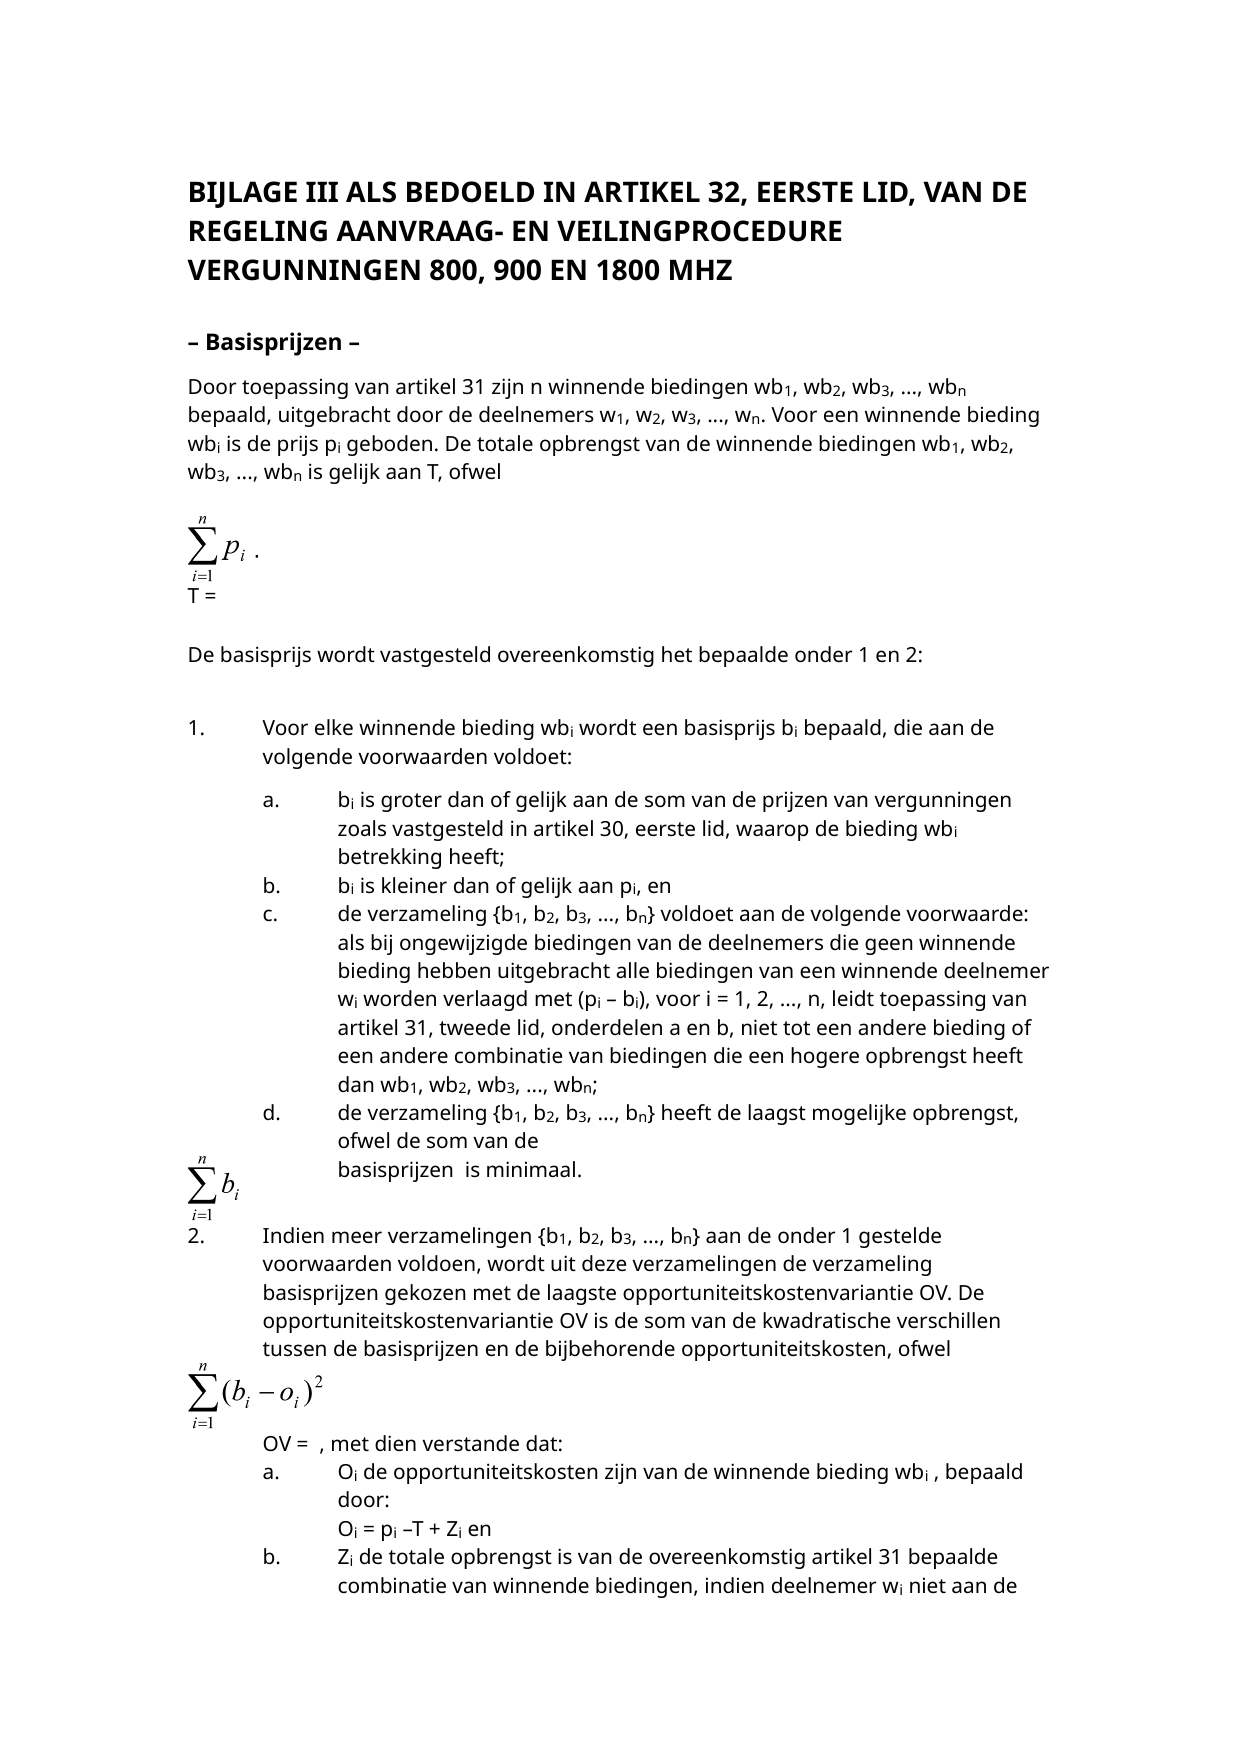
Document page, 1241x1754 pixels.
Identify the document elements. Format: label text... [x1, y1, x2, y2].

subtitle BIJLAGE III ALS BEDOELD IN ARTIKEL 32, EERSTE LID, VAN DE REGELING AANVRAAG- EN VEILINGPROCEDURE VERGUNNINGEN 800, 900 EN 1800 MHZ [187, 172, 1053, 288]
text De basisprijs wordt vastgesteld overeenkomstig het bepaalde onder 1 en 2: [187, 640, 1053, 668]
picture [187, 516, 418, 582]
list bi is groter dan of gelijk aan de som van de prijzen van vergunningen zoals vastgesteld in artikel 30, eerste lid, waarop de bieding wbi betrekking heeft; [262, 785, 1053, 871]
list de verzameling {b1, b2, b3, ..., bn} voldoet aan de volgende voorwaarde: als bij ongewijzigde biedingen van de deelnemers die geen winnende bieding hebben uitgebracht alle biedingen van een winnende deelnemer wi worden verlaagd met (pi – bi), voor i = 1, 2, ..., n, leidt toepassing van artikel 31, tweede lid, onderdelen a en b, niet tot een andere bieding of een andere combinatie van biedingen die een hogere opbrengst heeft dan wb1, wb2, wb3, ..., wbn; [262, 899, 1053, 1098]
list de verzameling {b1, b2, b3, ..., bn} heeft de laagst mogelijke opbrengst, ofwel de som van de [262, 1098, 1053, 1155]
list basisprijzen is minimaal. [262, 1155, 1053, 1183]
subtitle – Basisprijzen – [187, 326, 1053, 357]
picture [187, 1363, 324, 1429]
list Indien meer verzamelingen {b1, b2, b3, ..., bn} aan de onder 1 gestelde voorwaarden voldoen, wordt uit deze verzamelingen de verzameling basisprijzen gekozen met de laagste opportuniteitskostenvariantie OV. De opportuniteitskostenvariantie OV is de som van de kwadratische verschillen tussen de basisprijzen en de bijbehorende opportuniteitskosten, ofwel [187, 1183, 1053, 1363]
list Voor elke winnende bieding wbi wordt een basisprijs bi bepaald, die aan de volgende voorwaarden voldoet: [187, 713, 1053, 770]
list Oi = pi –T + Zi en [262, 1514, 1053, 1542]
text Door toepassing van artikel 31 zijn n winnende biedingen wb1, wb2, wb3, ..., wbn bepaald, uitgebracht door de deelnemers w1, w2, w3, ..., wn. Voor een winnende bieding wbi is de prijs pi geboden. De totale opbrengst van de winnende biedingen wb1, wb2, wb3, ..., wbn is gelijk aan T, ofwel [187, 372, 1053, 486]
list Zi de totale opbrengst is van de overeenkomstig artikel 31 bepaalde combinatie van winnende biedingen, indien deelnemer wi niet aan de [262, 1542, 1053, 1599]
list bi is kleiner dan of gelijk aan pi, en [262, 871, 1053, 899]
text T = [187, 516, 1053, 610]
list Oi de opportuniteitskosten zijn van de winnende bieding wbi , bepaald door: [262, 1457, 1053, 1514]
list OV = , met dien verstande dat: [187, 1363, 1053, 1457]
picture [187, 1155, 241, 1221]
